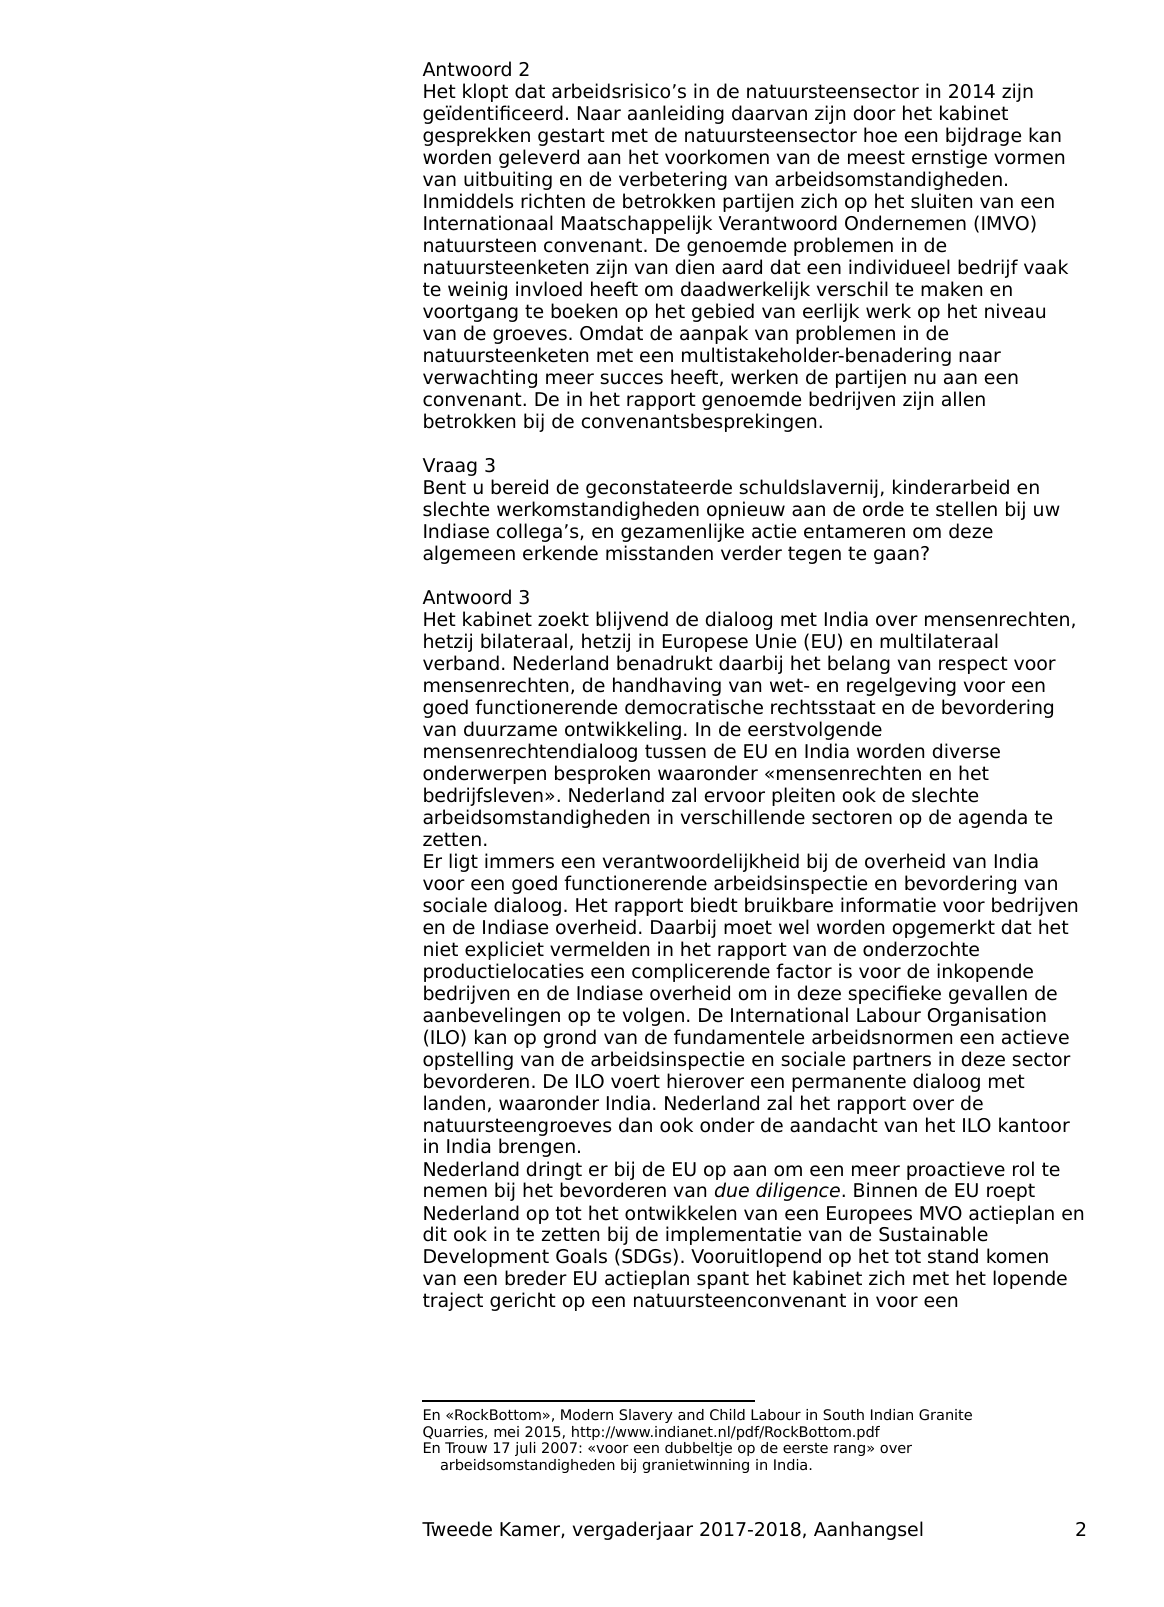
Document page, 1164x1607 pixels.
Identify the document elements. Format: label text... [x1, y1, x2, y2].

text Het klopt dat arbeidsrisico’s in de natuursteensector in 2014 zijn geïdentificeerd. Naar aanleiding daarvan zijn door het kabinet gesprekken gestart met de natuursteensector hoe een bijdrage kan worden geleverd aan het voorkomen van de meest ernstige vormen van uitbuiting en de verbetering van arbeidsomstandigheden. Inmiddels richten de betrokken partijen zich op het sluiten van een Internationaal Maatschappelijk Verantwoord Ondernemen (IMVO) natuursteen convenant. De genoemde problemen in de natuursteenketen zijn van dien aard dat een individueel bedrijf vaak te weinig invloed heeft om daadwerkelijk verschil te maken en voortgang te boeken op het gebied van eerlijk werk op het niveau van de groeves. Omdat de aanpak van problemen in de natuursteenketen met een multistakeholder-benadering naar verwachting meer succes heeft, werken de partijen nu aan een convenant. De in het rapport genoemde bedrijven zijn allen betrokken bij de convenantsbesprekingen. [422, 81, 1087, 433]
text Bent u bereid de geconstateerde schuldslavernij, kinderarbeid en slechte werkomstandigheden opnieuw aan de orde te stellen bij uw Indiase collega’s, en gezamenlijke actie entameren om deze algemeen erkende misstanden verder tegen te gaan? [422, 477, 1087, 565]
text Het kabinet zoekt blijvend de dialoog met India over mensenrechten, hetzij bilateraal, hetzij in Europese Unie (EU) en multilateraal verband. Nederland benadrukt daarbij het belang van respect voor mensenrechten, de handhaving van wet- en regelgeving voor een goed functionerende democratische rechtsstaat en de bevordering van duurzame ontwikkeling. In de eerstvolgende mensenrechtendialoog tussen de EU en India worden diverse onderwerpen besproken waaronder «mensenrechten en het bedrijfsleven». Nederland zal ervoor pleiten ook de slechte arbeidsomstandigheden in verschillende sectoren op de agenda te zetten. [422, 609, 1087, 851]
text Vraag 3 [422, 455, 1087, 477]
text Er ligt immers een verantwoordelijkheid bij de overheid van India voor een goed functionerende arbeidsinspectie en bevordering van sociale dialoog. Het rapport biedt bruikbare informatie voor bedrijven en de Indiase overheid. Daarbij moet wel worden opgemerkt dat het niet expliciet vermelden in het rapport van de onderzochte productielocaties een complicerende factor is voor de inkopende bedrijven en de Indiase overheid om in deze specifieke gevallen de aanbevelingen op te volgen. De International Labour Organisation (ILO) kan op grond van de fundamentele arbeidsnormen een actieve opstelling van de arbeidsinspectie en sociale partners in deze sector bevorderen. De ILO voert hierover een permanente dialoog met landen, waaronder India. Nederland zal het rapport over de natuursteengroeves dan ook onder de aandacht van het ILO kantoor in India brengen. [422, 851, 1087, 1158]
text Antwoord 3 [422, 587, 1087, 609]
text Nederland dringt er bij de EU op aan om een meer proactieve rol te nemen bij het bevorderen van due diligence. Binnen de EU roept Nederland op tot het ontwikkelen van een Europees MVO actieplan en dit ook in te zetten bij de implementatie van de Sustainable Development Goals (SDGs). Vooruitlopend op het tot stand komen van een breder EU actieplan spant het kabinet zich met het lopende traject gericht op een natuursteenconvenant in voor een [422, 1158, 1087, 1312]
text En «RockBottom», Modern Slavery and Child Labour in South Indian Granite [422, 1407, 1087, 1424]
text Quarries, mei 2015, http://www.indianet.nl/pdf/RockBottom.pdf [422, 1424, 1087, 1441]
text Antwoord 2 [422, 59, 1087, 81]
text En Trouw 17 juli 2007: «voor een dubbeltje op de eerste rang» over arbeidsomstandigheden bij granietwinning in India. [422, 1441, 1087, 1474]
